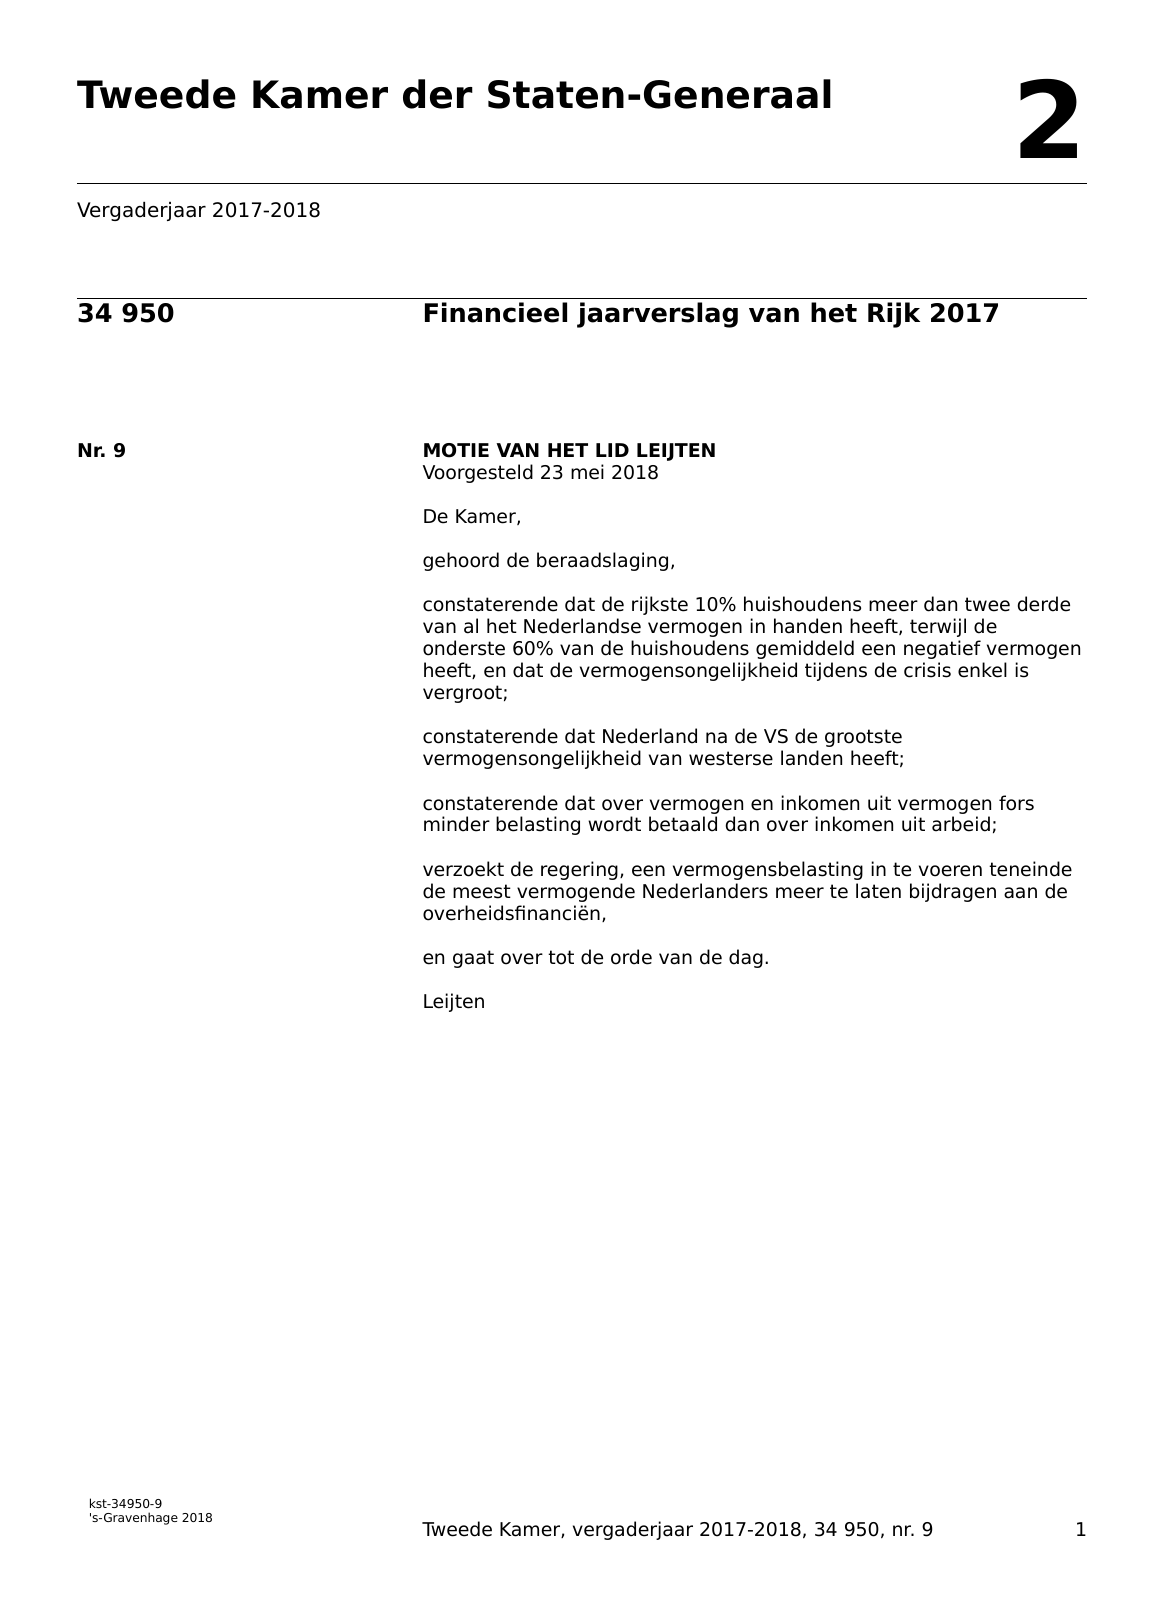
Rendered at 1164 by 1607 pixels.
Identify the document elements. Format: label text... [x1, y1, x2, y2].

text 's-Gravenhage 2018 [88, 1511, 323, 1525]
text De Kamer, [422, 506, 1087, 528]
text constaterende dat over vermogen en inkomen uit vermogen fors minder belasting wordt betaald dan over inkomen uit arbeid; [422, 792, 1087, 836]
text constaterende dat de rijkste 10% huishoudens meer dan twee derde van al het Nederlandse vermogen in handen heeft, terwijl de onderste 60% van de huishoudens gemiddeld een negatief vermogen heeft, en dat de vermogensongelijkheid tijdens de crisis enkel is vergroot; [422, 594, 1087, 704]
table_header Tweede Kamer der Staten-Generaal [77, 59, 886, 183]
text Leijten [422, 991, 1087, 1013]
text Voorgesteld 23 mei 2018 [422, 462, 1087, 484]
text verzoekt de regering, een vermogensbelasting in te voeren teneinde de meest vermogende Nederlanders meer te laten bijdragen aan de overheidsfinanciën, [422, 858, 1087, 924]
table_header 2 [886, 59, 1087, 183]
subtitle 34 950 Financieel jaarverslag van het Rijk 2017 [77, 299, 1087, 329]
subtitle Nr. 9 MOTIE VAN HET LID LEIJTEN [77, 440, 1087, 462]
text gehoord de beraadslaging, [422, 550, 1087, 572]
text constaterende dat Nederland na de VS de grootste vermogensongelijkheid van westerse landen heeft; [422, 726, 1087, 770]
table_cell Vergaderjaar 2017-2018 [77, 184, 1087, 298]
text kst-34950-9 [88, 1497, 323, 1511]
text en gaat over tot de orde van de dag. [422, 947, 1087, 969]
